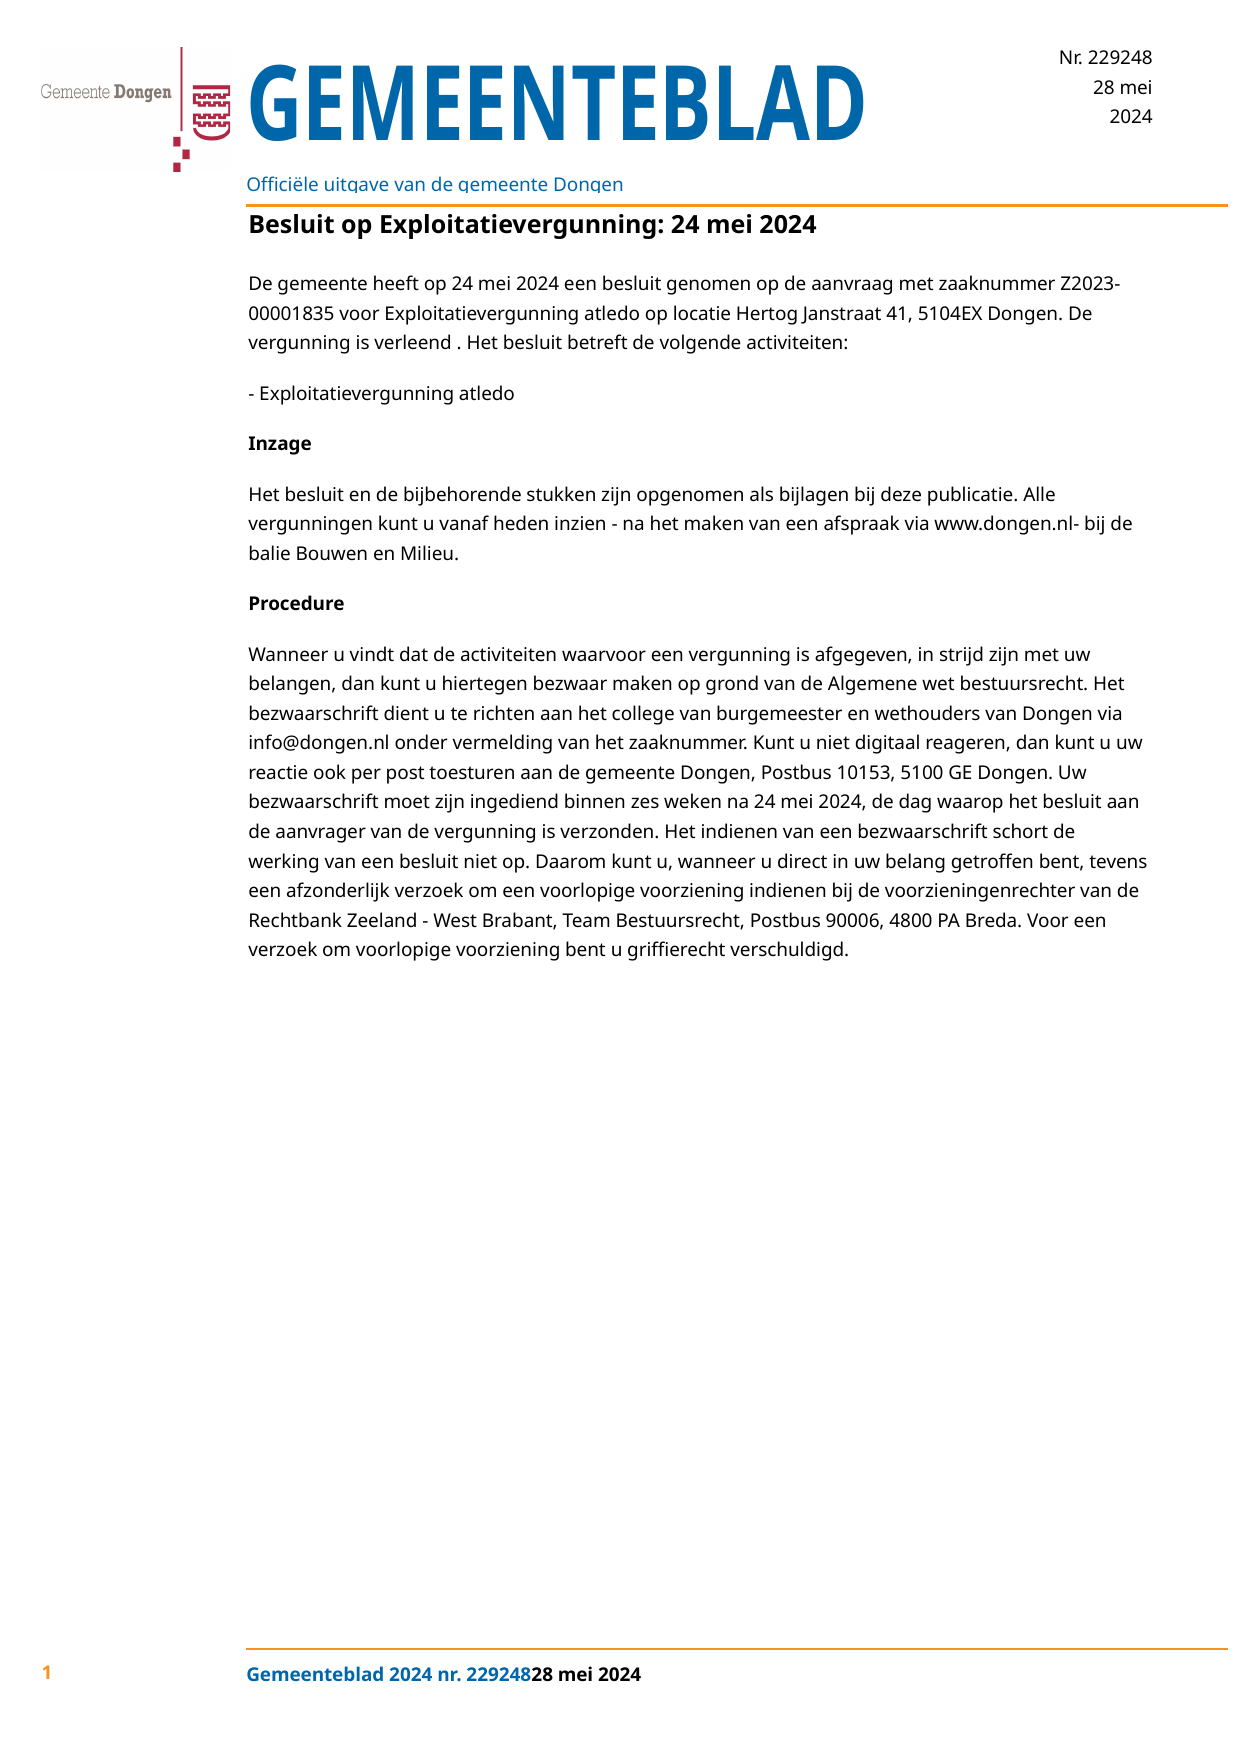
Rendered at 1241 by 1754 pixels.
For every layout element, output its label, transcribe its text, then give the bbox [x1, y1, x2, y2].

text De gemeente heeft op 24 mei 2024 een besluit genomen op de aanvraag met zaaknummer Z2023-00001835 voor Exploitatievergunning atledo op locatie Hertog Janstraat 41, 5104EX Dongen. De vergunning is verleend . Het besluit betreft de volgende activiteiten: [248, 270, 1152, 355]
text Wanneer u vindt dat de activiteiten waarvoor een vergunning is afgegeven, in strijd zijn met uw belangen, dan kunt u hiertegen bezwaar maken op grond van de Algemene wet bestuursrecht. Het bezwaarschrift dient u te richten aan het college van burgemeester en wethouders van Dongen via info@dongen.nl onder vermelding van het zaaknummer. Kunt u niet digitaal reageren, dan kunt u uw reactie ook per post toesturen aan de gemeente Dongen, Postbus 10153, 5100 GE Dongen. Uw bezwaarschrift moet zijn ingediend binnen zes weken na 24 mei 2024, de dag waarop het besluit aan de aanvrager van de vergunning is verzonden. Het indienen van een bezwaarschrift schort de werking van een besluit niet op. Daarom kunt u, wanneer u direct in uw belang getroffen bent, tevens een afzonderlijk verzoek om een voorlopige voorziening indienen bij de voorzieningenrechter van de Rechtbank Zeeland - West Brabant, Team Bestuursrecht, Postbus 90006, 4800 PA Breda. Voor een verzoek om voorlopige voorziening bent u griffierecht verschuldigd. [248, 641, 1152, 962]
picture [41, 47, 231, 172]
text Procedure [248, 590, 1152, 616]
text Besluit op Exploitatievergunning: 24 mei 2024 [248, 207, 1152, 241]
text - Exploitatievergunning atledo [248, 380, 1152, 406]
text Het besluit en de bijbehorende stukken zijn opgenomen als bijlagen bij deze publicatie. Alle vergunningen kunt u vanaf heden inzien - na het maken van een afspraak via www.dongen.nl- bij de balie Bouwen en Milieu. [248, 481, 1152, 566]
text Inzage [248, 430, 1152, 456]
